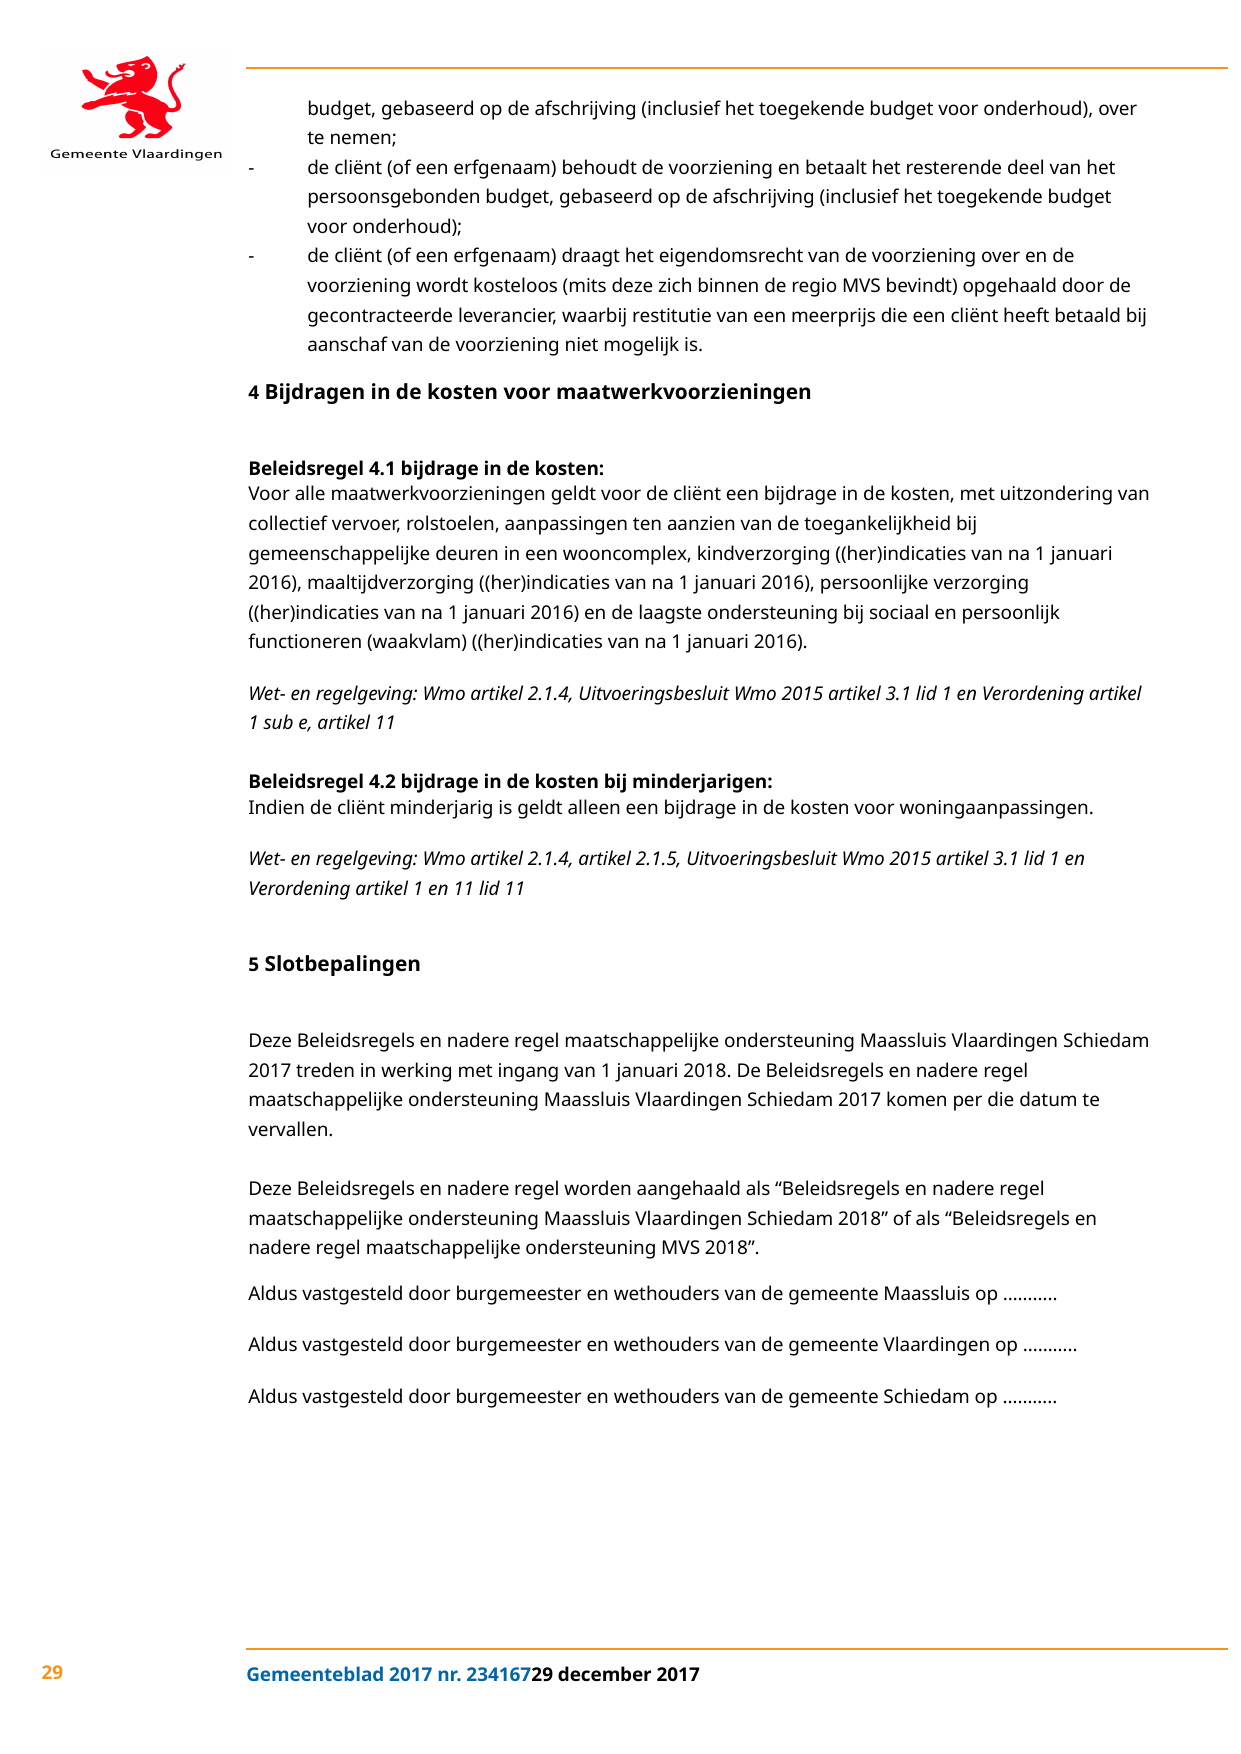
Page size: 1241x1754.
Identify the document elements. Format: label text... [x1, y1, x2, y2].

table_cell [248, 654, 1152, 680]
list de cliënt (of een erfgenaam) behoudt de voorziening en betaalt het resterende deel van het persoonsgebonden budget, gebaseerd op de afschrijving (inclusief het toegekende budget voor onderhoud); [248, 154, 1152, 239]
text Aldus vastgesteld door burgemeester en wethouders van de gemeente Maassluis op ……….. [248, 1280, 1152, 1306]
text Aldus vastgesteld door burgemeester en wethouders van de gemeente Vlaardingen op ……….. [248, 1331, 1152, 1357]
table_cell Wet- en regelgeving: Wmo artikel 2.1.4, Uitvoeringsbesluit Wmo 2015 artikel 3.1 lid 1 en Verordening artikel 1 sub e, artikel 11 [248, 680, 1152, 735]
table_header Beleidsregel 4.2 bijdrage in de kosten bij minderjarigen: [248, 768, 1152, 794]
table_cell Wet- en regelgeving: Wmo artikel 2.1.4, artikel 2.1.5, Uitvoeringsbesluit Wmo 2015 artikel 3.1 lid 1 en Verordening artikel 1 en 11 lid 11 [248, 845, 1152, 901]
list budget, gebaseerd op de afschrijving (inclusief het toegekende budget voor onderhoud), over te nemen; [248, 95, 1152, 150]
table_cell Indien de cliënt minderjarig is geldt alleen een bijdrage in de kosten voor woningaanpassingen. [248, 794, 1152, 820]
text Aldus vastgesteld door burgemeester en wethouders van de gemeente Schiedam op ……….. [248, 1383, 1152, 1409]
table_header Beleidsregel 4.1 bijdrage in de kosten: [248, 455, 1152, 481]
picture [41, 47, 231, 172]
list de cliënt (of een erfgenaam) draagt het eigendomsrecht van de voorziening over en de voorziening wordt kosteloos (mits deze zich binnen de regio MVS bevindt) opgehaald door de gecontracteerde leverancier, waarbij restitutie van een meerprijs die een cliënt heeft betaald bij aanschaf van de voorziening niet mogelijk is. [248, 243, 1152, 357]
table_cell Voor alle maatwerkvoorzieningen geldt voor de cliënt een bijdrage in de kosten, met uitzondering van collectief vervoer, rolstoelen, aanpassingen ten aanzien van de toegankelijkheid bij gemeenschappelijke deuren in een wooncomplex, kindverzorging ((her)indicaties van na 1 januari 2016), maaltijdverzorging ((her)indicaties van na 1 januari 2016), persoonlijke verzorging ((her)indicaties van na 1 januari 2016) en de laagste ondersteuning bij sociaal en persoonlijk functioneren (waakvlam) ((her)indicaties van na 1 januari 2016). [248, 481, 1152, 654]
text 4 Bijdragen in de kosten voor maatwerkvoorzieningen [248, 377, 1152, 406]
table_cell [248, 820, 1152, 845]
text 5 Slotbepalingen [248, 949, 1152, 978]
text Deze Beleidsregels en nadere regel maatschappelijke ondersteuning Maassluis Vlaardingen Schiedam 2017 treden in werking met ingang van 1 januari 2018. De Beleidsregels en nadere regel maatschappelijke ondersteuning Maassluis Vlaardingen Schiedam 2017 komen per die datum te vervallen. [248, 1027, 1152, 1142]
text Deze Beleidsregels en nadere regel worden aangehaald als “Beleidsregels en nadere regel maatschappelijke ondersteuning Maassluis Vlaardingen Schiedam 2018” of als “Beleidsregels en nadere regel maatschappelijke ondersteuning MVS 2018”. [248, 1175, 1152, 1260]
